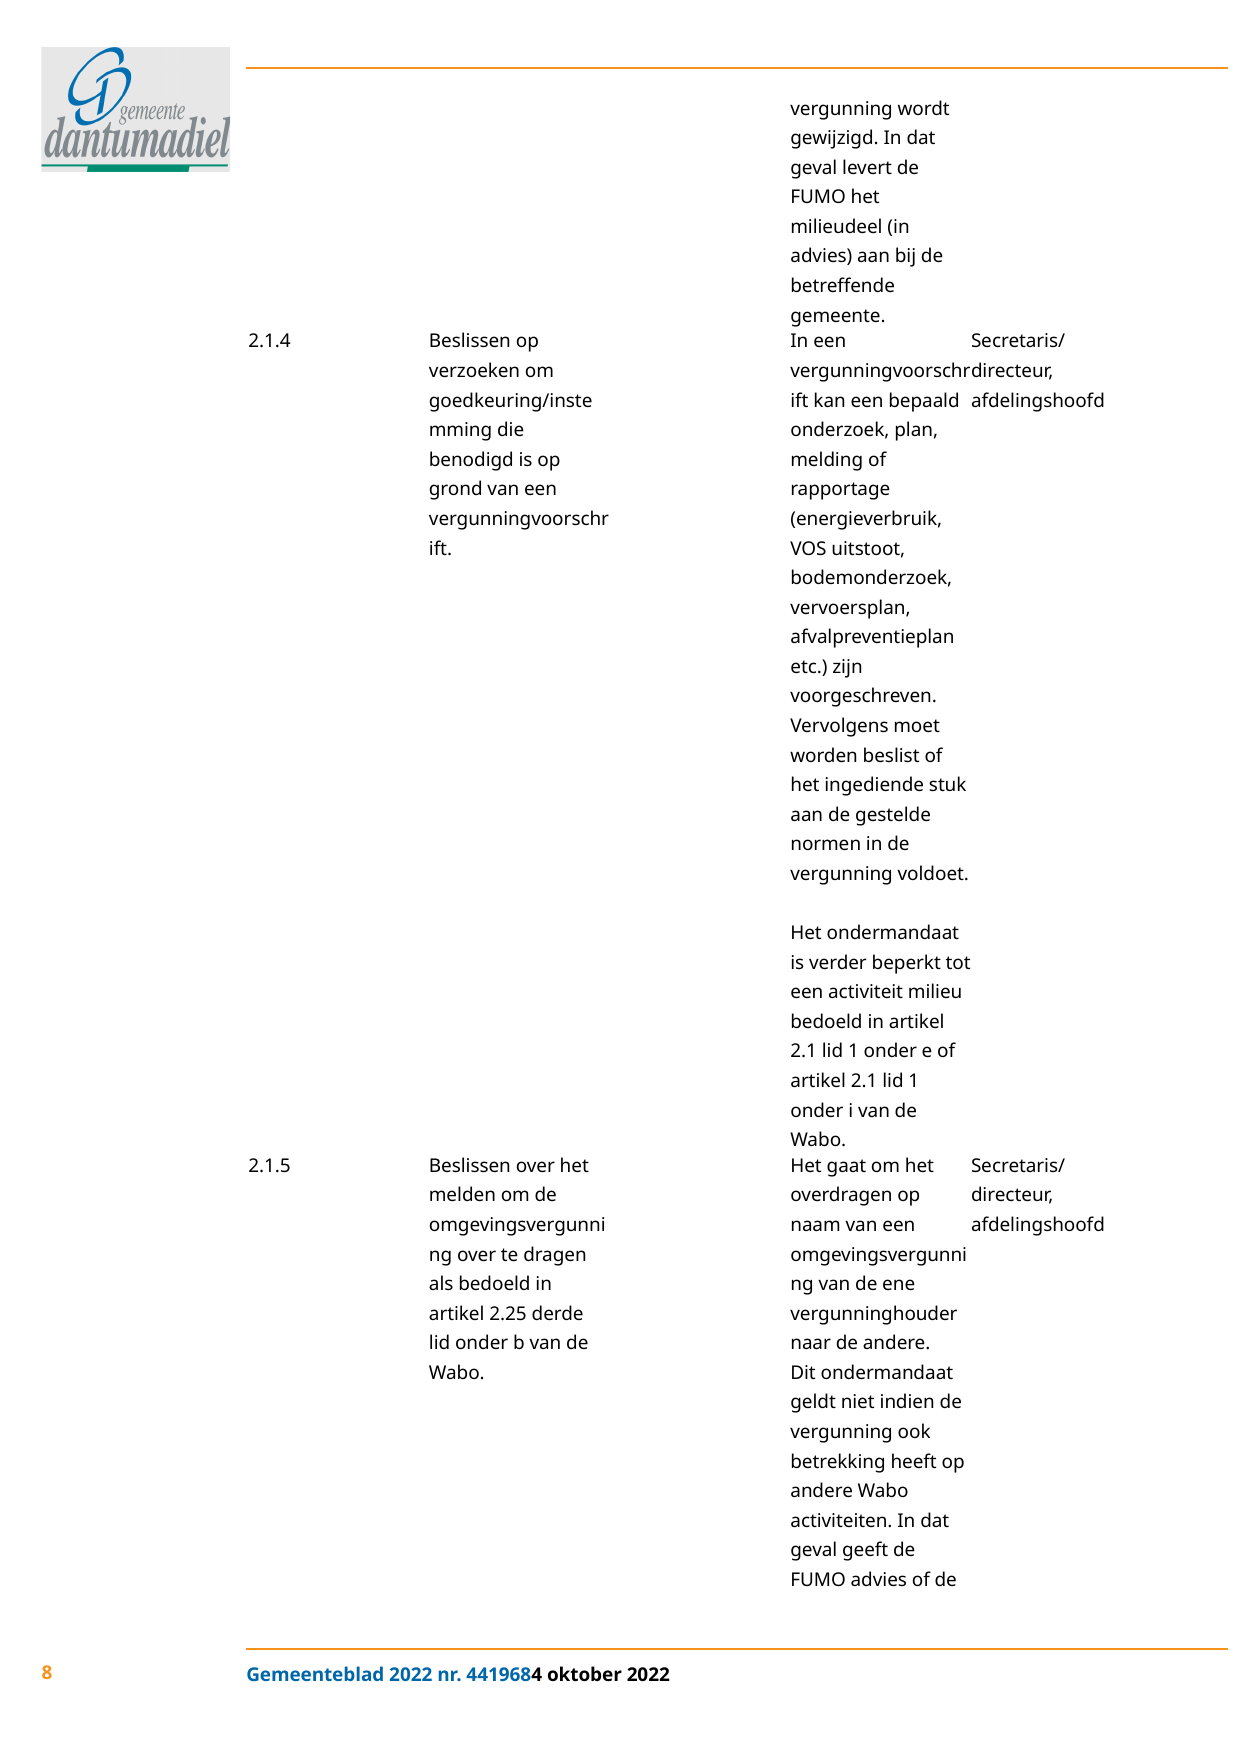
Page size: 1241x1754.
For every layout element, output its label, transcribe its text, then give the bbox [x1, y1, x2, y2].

table_cell [609, 95, 790, 328]
table_cell 2.1.5 [248, 1152, 429, 1592]
table_cell vergunning wordt gewijzigd. In dat geval levert de FUMO het milieudeel (in advies) aan bij de betreffende gemeente. [790, 95, 971, 328]
table_cell Secretaris/ directeur, afdelingshoofd [971, 1152, 1152, 1592]
table_cell Secretaris/ directeur, afdelingshoofd [971, 328, 1152, 1152]
table_cell 2.1.4 [248, 328, 429, 1152]
table_cell [609, 328, 790, 1152]
table_cell In een vergunningvoorschrift kan een bepaald onderzoek, plan, melding of rapportage (energieverbruik, VOS uitstoot, bodemonderzoek, vervoersplan, afvalpreventieplan etc.) zijn voorgeschreven. Vervolgens moet worden beslist of het ingediende stuk aan de gestelde normen in de vergunning voldoet. Het ondermandaat is verder beperkt tot een activiteit milieu bedoeld in artikel 2.1 lid 1 onder e of artikel 2.1 lid 1 onder i van de Wabo. [790, 328, 971, 1152]
table_cell [971, 95, 1152, 328]
table_cell [429, 95, 609, 328]
table_cell Beslissen over het melden om de omgevingsvergunning over te dragen als bedoeld in artikel 2.25 derde lid onder b van de Wabo. [429, 1152, 609, 1592]
table_cell [609, 1152, 790, 1592]
table_cell [248, 95, 429, 328]
table_cell Beslissen op verzoeken om goedkeuring/instemming die benodigd is op grond van een vergunningvoorschrift. [429, 328, 609, 1152]
table_cell Het gaat om het overdragen op naam van een omgevingsvergunning van de ene vergunninghouder naar de andere. Dit ondermandaat geldt niet indien de vergunning ook betrekking heeft op andere Wabo activiteiten. In dat geval geeft de FUMO advies of de [790, 1152, 971, 1592]
picture [41, 47, 231, 172]
